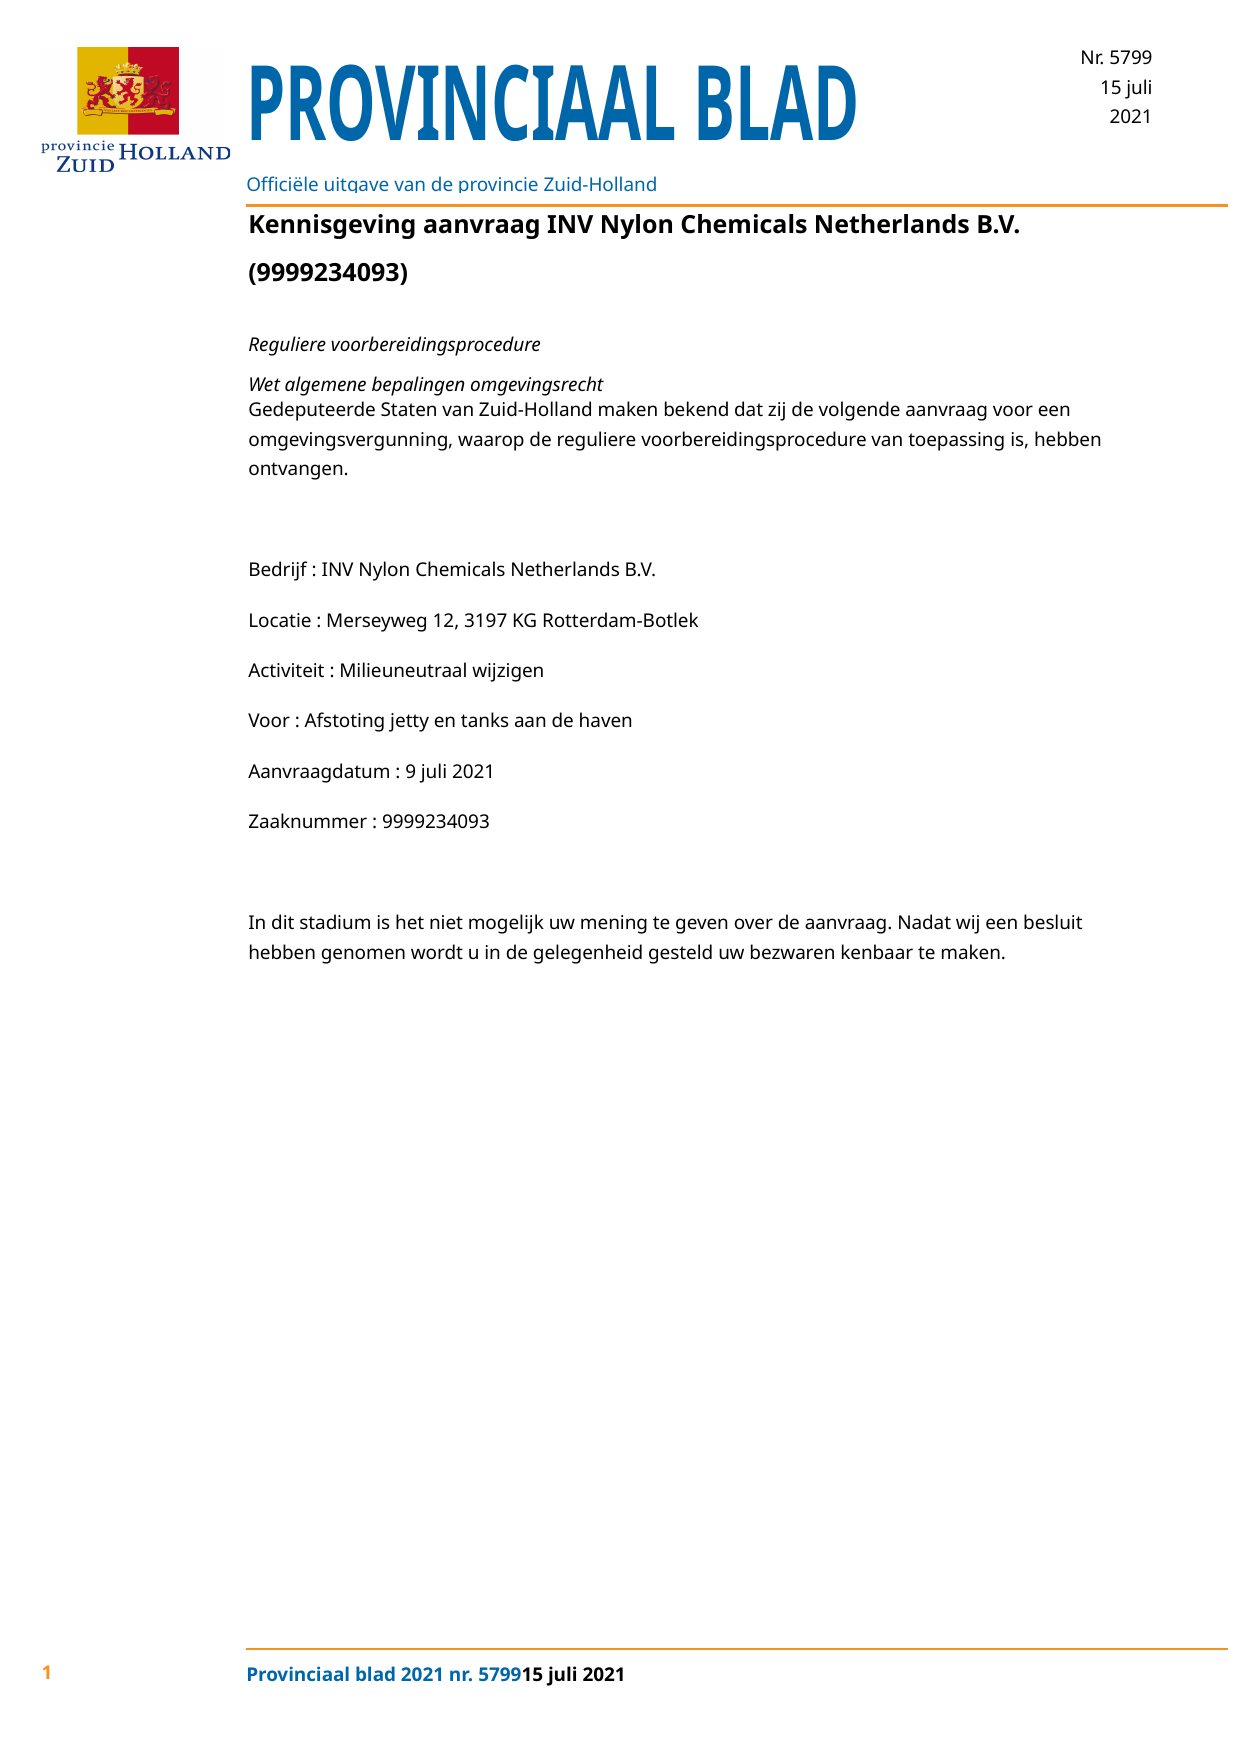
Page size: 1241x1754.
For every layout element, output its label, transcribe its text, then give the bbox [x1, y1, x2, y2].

text In dit stadium is het niet mogelijk uw mening te geven over de aanvraag. Nadat wij een besluit hebben genomen wordt u in de gelegenheid gesteld uw bezwaren kenbaar te maken. [248, 909, 1152, 965]
text Aanvraagdatum : 9 juli 2021 [248, 758, 1152, 784]
text Gedeputeerde Staten van Zuid-Holland maken bekend dat zij de volgende aanvraag voor een omgevingsvergunning, waarop de reguliere voorbereidingsprocedure van toepassing is, hebben ontvangen. [248, 396, 1152, 481]
text Reguliere voorbereidingsprocedure [248, 331, 1152, 357]
text Activiteit : Milieuneutraal wijzigen [248, 657, 1152, 683]
picture [41, 47, 231, 172]
text Wet algemene bepalingen omgevingsrecht [248, 371, 1152, 396]
text Kennisgeving aanvraag INV Nylon Chemicals Netherlands B.V. (9999234093) [248, 207, 1152, 288]
text Voor : Afstoting jetty en tanks aan de haven [248, 708, 1152, 733]
text Zaaknummer : 9999234093 [248, 808, 1152, 834]
text Locatie : Merseyweg 12, 3197 KG Rotterdam-Botlek [248, 607, 1152, 633]
text Bedrijf : INV Nylon Chemicals Netherlands B.V. [248, 556, 1152, 582]
